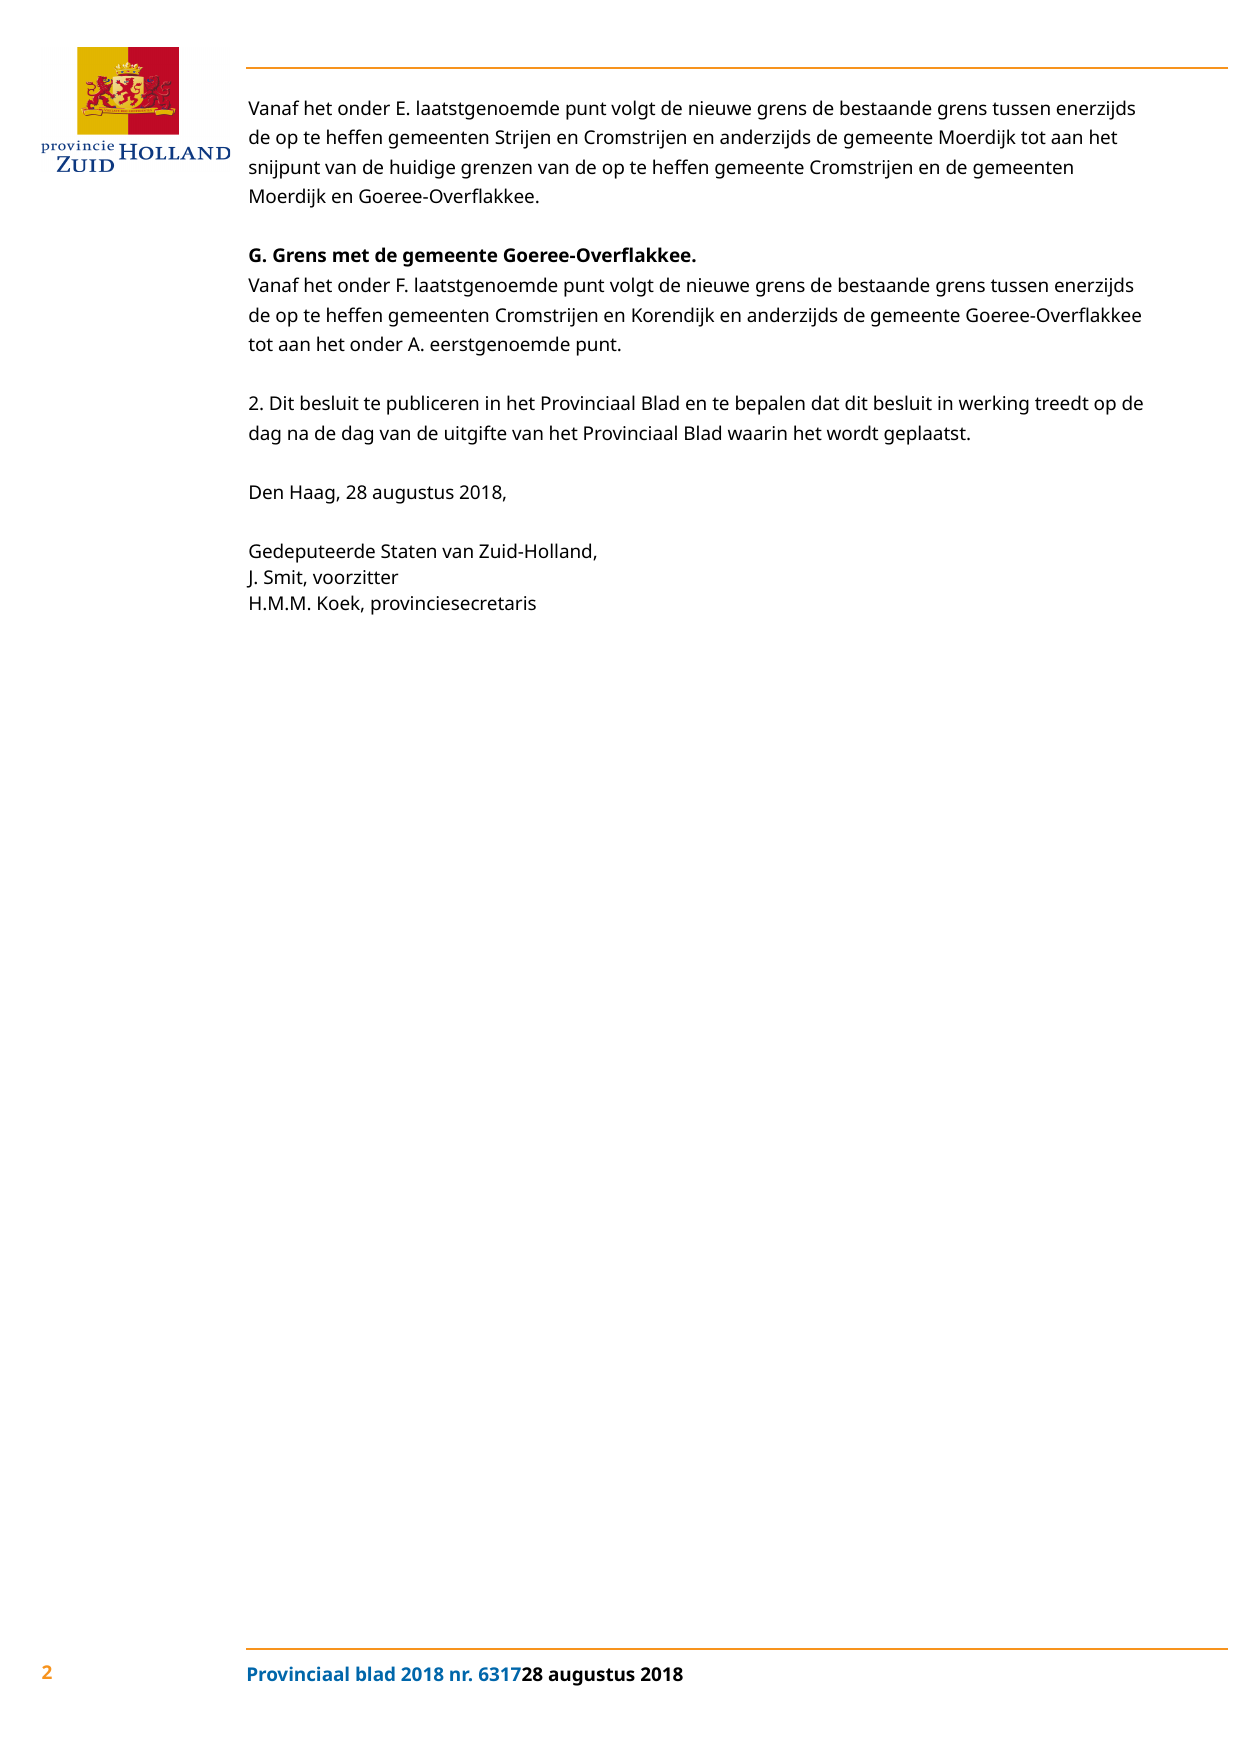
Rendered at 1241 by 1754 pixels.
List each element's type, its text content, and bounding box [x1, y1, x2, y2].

text G. Grens met de gemeente Goeree-Overflakkee. [248, 243, 1152, 268]
text Vanaf het onder F. laatstgenoemde punt volgt de nieuwe grens de bestaande grens tussen enerzijds de op te heffen gemeenten Cromstrijen en Korendijk en anderzijds de gemeente Goeree-Overflakkee tot aan het onder A. eerstgenoemde punt. [248, 272, 1152, 357]
picture [41, 47, 231, 172]
text 2. Dit besluit te publiceren in het Provinciaal Blad en te bepalen dat dit besluit in werking treedt op de dag na de dag van de uitgifte van het Provinciaal Blad waarin het wordt geplaatst. [248, 391, 1152, 446]
text Gedeputeerde Staten van Zuid-Holland, [248, 538, 1152, 564]
text Den Haag, 28 augustus 2018, [248, 479, 1152, 505]
text J. Smit, voorzitter [248, 564, 1152, 590]
text H.M.M. Koek, provinciesecretaris [248, 590, 1152, 616]
text Vanaf het onder E. laatstgenoemde punt volgt de nieuwe grens de bestaande grens tussen enerzijds de op te heffen gemeenten Strijen en Cromstrijen en anderzijds de gemeente Moerdijk tot aan het snijpunt van de huidige grenzen van de op te heffen gemeente Cromstrijen en de gemeenten Moerdijk en Goeree-Overflakkee. [248, 95, 1152, 209]
